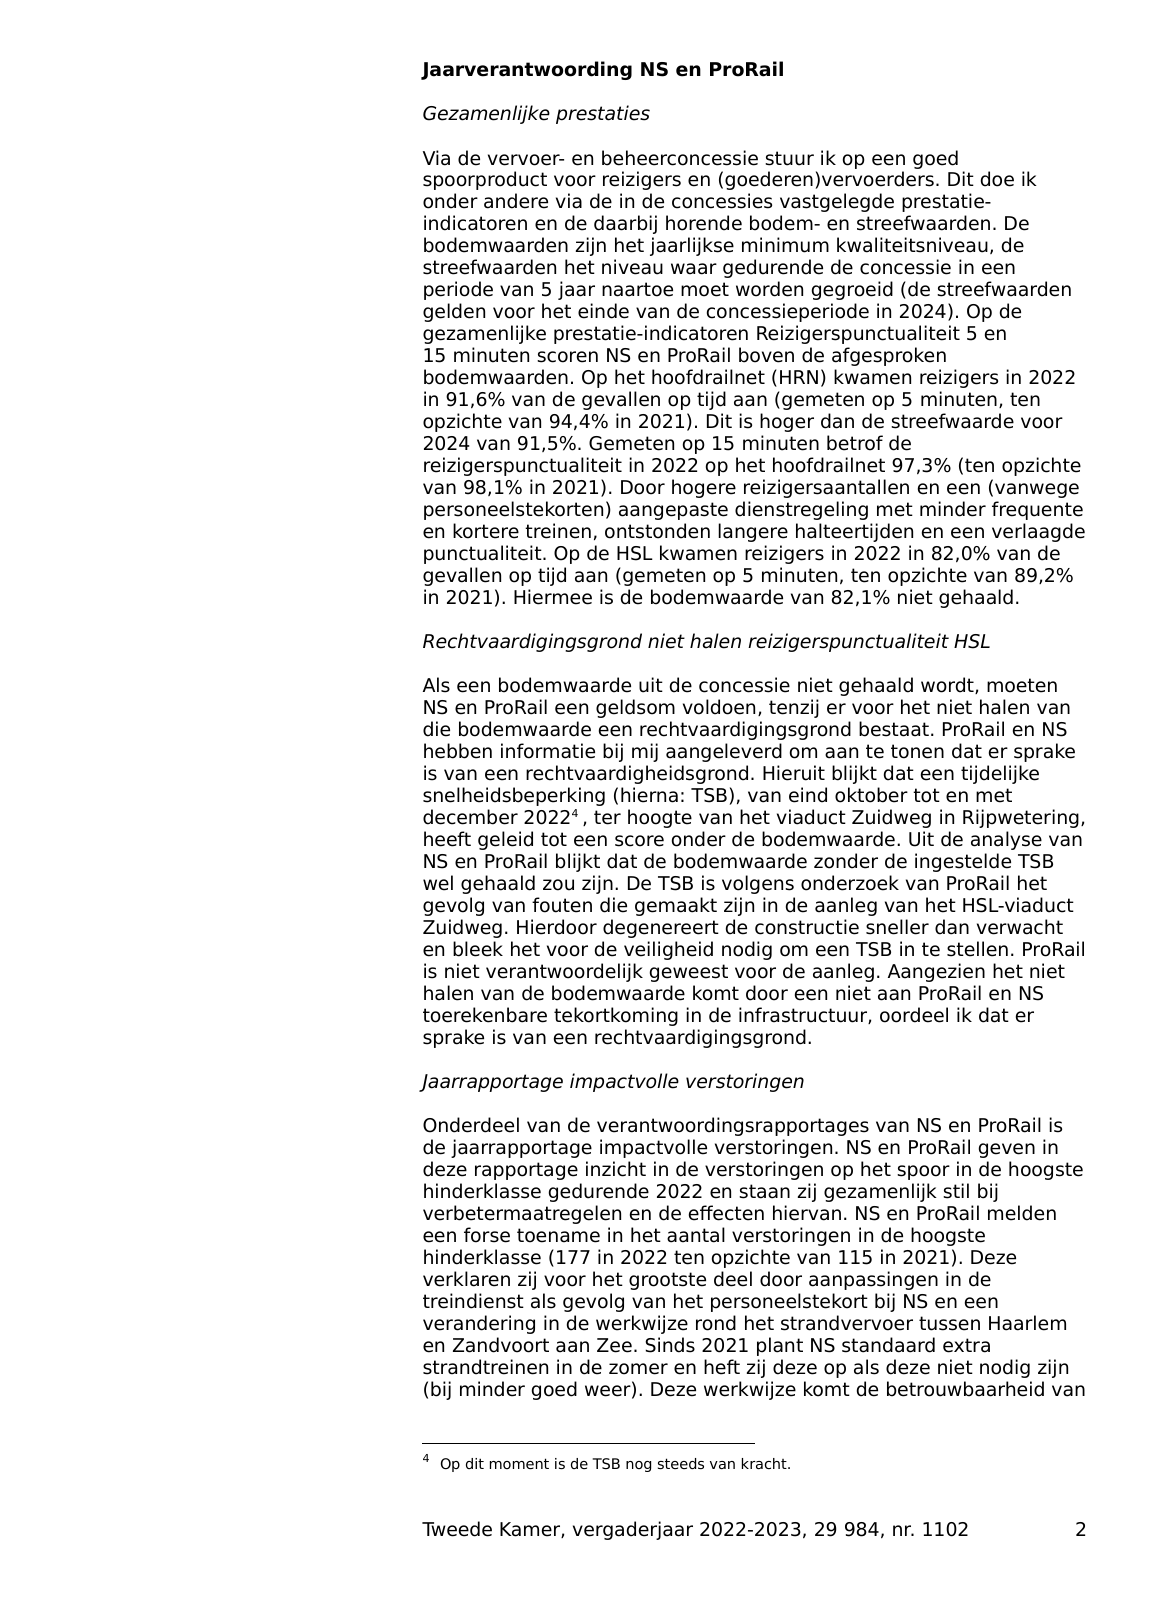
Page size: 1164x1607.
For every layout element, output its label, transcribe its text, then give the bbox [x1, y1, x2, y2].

text Onderdeel van de verantwoordingsrapportages van NS en ProRail is de jaarrapportage impactvolle verstoringen. NS en ProRail geven in deze rapportage inzicht in de verstoringen op het spoor in de hoogste hinderklasse gedurende 2022 en staan zij gezamenlijk stil bij verbetermaatregelen en de effecten hiervan. NS en ProRail melden een forse toename in het aantal verstoringen in de hoogste hinderklasse (177 in 2022 ten opzichte van 115 in 2021). Deze verklaren zij voor het grootste deel door aanpassingen in de treindienst als gevolg van het personeelstekort bij NS en een verandering in de werkwijze rond het strandvervoer tussen Haarlem en Zandvoort aan Zee. Sinds 2021 plant NS standaard extra strandtreinen in de zomer en heft zij deze op als deze niet nodig zijn (bij minder goed weer). Deze werkwijze komt de betrouwbaarheid van [422, 1115, 1087, 1401]
subtitle Rechtvaardigingsgrond niet halen reizigerspunctualiteit HSL [422, 631, 1087, 653]
subtitle Gezamenlijke prestaties [422, 103, 1087, 125]
subtitle Jaarverantwoording NS en ProRail [422, 59, 1087, 81]
subtitle Jaarrapportage impactvolle verstoringen [422, 1071, 1087, 1093]
text Als een bodemwaarde uit de concessie niet gehaald wordt, moeten NS en ProRail een geldsom voldoen, tenzij er voor het niet halen van die bodemwaarde een rechtvaardigingsgrond bestaat. ProRail en NS hebben informatie bij mij aangeleverd om aan te tonen dat er sprake is van een rechtvaardigheidsgrond. Hieruit blijkt dat een tijdelijke snelheidsbeperking (hierna: TSB), van eind oktober tot en met december 2022, ter hoogte van het viaduct Zuidweg in Rijpwetering, heeft geleid tot een score onder de bodemwaarde. Uit de analyse van NS en ProRail blijkt dat de bodemwaarde zonder de ingestelde TSB wel gehaald zou zijn. De TSB is volgens onderzoek van ProRail het gevolg van fouten die gemaakt zijn in de aanleg van het HSL-viaduct Zuidweg. Hierdoor degenereert de constructie sneller dan verwacht en bleek het voor de veiligheid nodig om een TSB in te stellen. ProRail is niet verantwoordelijk geweest voor de aanleg. Aangezien het niet halen van de bodemwaarde komt door een niet aan ProRail en NS toerekenbare tekortkoming in de infrastructuur, oordeel ik dat er sprake is van een rechtvaardigingsgrond. [422, 675, 1087, 1049]
text Via de vervoer- en beheerconcessie stuur ik op een goed spoorproduct voor reizigers en (goederen)vervoerders. Dit doe ik onder andere via de in de concessies vastgelegde prestatie-indicatoren en de daarbij horende bodem- en streefwaarden. De bodemwaarden zijn het jaarlijkse minimum kwaliteitsniveau, de streefwaarden het niveau waar gedurende de concessie in een periode van 5 jaar naartoe moet worden gegroeid (de streefwaarden gelden voor het einde van de concessieperiode in 2024). Op de gezamenlijke prestatie-indicatoren Reizigerspunctualiteit 5 en 15 minuten scoren NS en ProRail boven de afgesproken bodemwaarden. Op het hoofdrailnet (HRN) kwamen reizigers in 2022 in 91,6% van de gevallen op tijd aan (gemeten op 5 minuten, ten opzichte van 94,4% in 2021). Dit is hoger dan de streefwaarde voor 2024 van 91,5%. Gemeten op 15 minuten betrof de reizigerspunctualiteit in 2022 op het hoofdrailnet 97,3% (ten opzichte van 98,1% in 2021). Door hogere reizigersaantallen en een (vanwege personeelstekorten) aangepaste dienstregeling met minder frequente en kortere treinen, ontstonden langere halteertijden en een verlaagde punctualiteit. Op de HSL kwamen reizigers in 2022 in 82,0% van de gevallen op tijd aan (gemeten op 5 minuten, ten opzichte van 89,2% in 2021). Hiermee is de bodemwaarde van 82,1% niet gehaald. [422, 147, 1087, 609]
text Op dit moment is de TSB nog steeds van kracht. [422, 1452, 1087, 1474]
